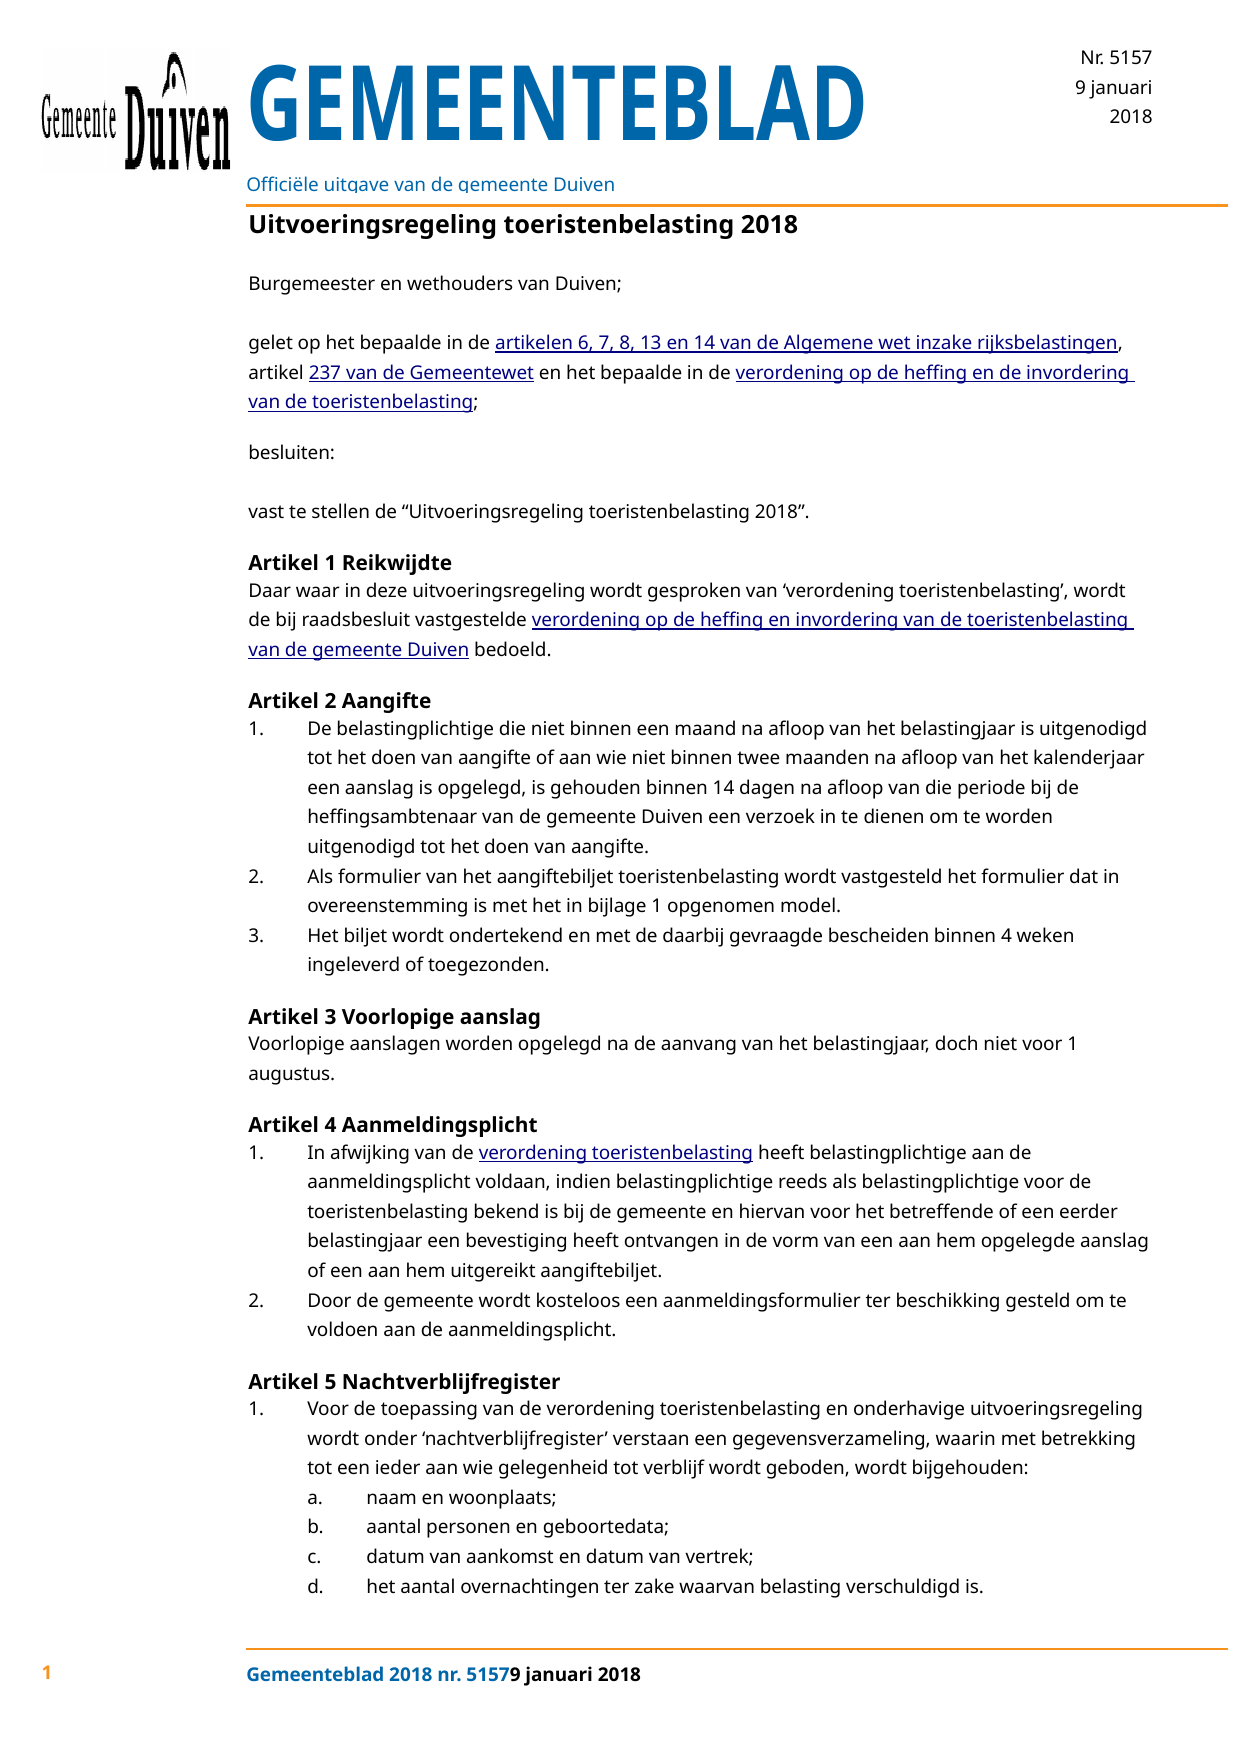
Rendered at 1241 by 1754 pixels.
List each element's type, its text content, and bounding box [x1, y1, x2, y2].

list De belastingplichtige die niet binnen een maand na afloop van het belastingjaar is uitgenodigd tot het doen van aangifte of aan wie niet binnen twee maanden na afloop van het kalenderjaar een aanslag is opgelegd, is gehouden binnen 14 dagen na afloop van die periode bij de heffingsambtenaar van de gemeente Duiven een verzoek in te dienen om te worden uitgenodigd tot het doen van aangifte. [248, 715, 1152, 859]
picture [41, 47, 231, 172]
text Artikel 1 Reikwijdte [248, 548, 1152, 577]
text Artikel 4 Aanmeldingsplicht [248, 1111, 1152, 1139]
text Artikel 3 Voorlopige aanslag [248, 1002, 1152, 1031]
text Uitvoeringsregeling toeristenbelasting 2018 [248, 207, 1152, 241]
text Burgemeester en wethouders van Duiven; [248, 270, 1152, 296]
list datum van aankomst en datum van vertrek; [307, 1543, 1152, 1569]
text Voorlopige aanslagen worden opgelegd na de aanvang van het belastingjaar, doch niet voor 1 augustus. [248, 1031, 1152, 1086]
list aantal personen en geboortedata; [307, 1514, 1152, 1539]
text gelet op het bepaalde in de artikelen 6, 7, 8, 13 en 14 van de Algemene wet inzake rijksbelastingen, artikel 237 van de Gemeentewet en het bepaalde in de verordening op de heffing en de invordering van de toeristenbelasting; [248, 329, 1152, 414]
list Door de gemeente wordt kosteloos een aanmeldingsformulier ter beschikking gesteld om te voldoen aan de aanmeldingsplicht. [248, 1287, 1152, 1342]
text Artikel 2 Aangifte [248, 687, 1152, 715]
text Artikel 5 Nachtverblijfregister [248, 1367, 1152, 1395]
list Als formulier van het aangiftebiljet toeristenbelasting wordt vastgesteld het formulier dat in overeenstemming is met het in bijlage 1 opgenomen model. [248, 863, 1152, 918]
list In afwijking van de verordening toeristenbelasting heeft belastingplichtige aan de aanmeldingsplicht voldaan, indien belastingplichtige reeds als belastingplichtige voor de toeristenbelasting bekend is bij de gemeente en hiervan voor het betreffende of een eerder belastingjaar een bevestiging heeft ontvangen in de vorm van een aan hem opgelegde aanslag of een aan hem uitgereikt aangiftebiljet. [248, 1139, 1152, 1283]
list het aantal overnachtingen ter zake waarvan belasting verschuldigd is. [307, 1573, 1152, 1598]
list Het biljet wordt ondertekend en met de daarbij gevraagde bescheiden binnen 4 weken ingeleverd of toegezonden. [248, 922, 1152, 977]
text vast te stellen de “Uitvoeringsregeling toeristenbelasting 2018”. [248, 498, 1152, 524]
list Voor de toepassing van de verordening toeristenbelasting en onderhavige uitvoeringsregeling wordt onder ‘nachtverblijfregister’ verstaan een gegevensverzameling, waarin met betrekking tot een ieder aan wie gelegenheid tot verblijf wordt geboden, wordt bijgehouden: [248, 1395, 1152, 1480]
list naam en woonplaats; [307, 1484, 1152, 1510]
text Daar waar in deze uitvoeringsregeling wordt gesproken van ‘verordening toeristenbelasting’, wordt de bij raadsbesluit vastgestelde verordening op de heffing en invordering van de toeristenbelasting van de gemeente Duiven bedoeld. [248, 577, 1152, 662]
text besluiten: [248, 439, 1152, 465]
